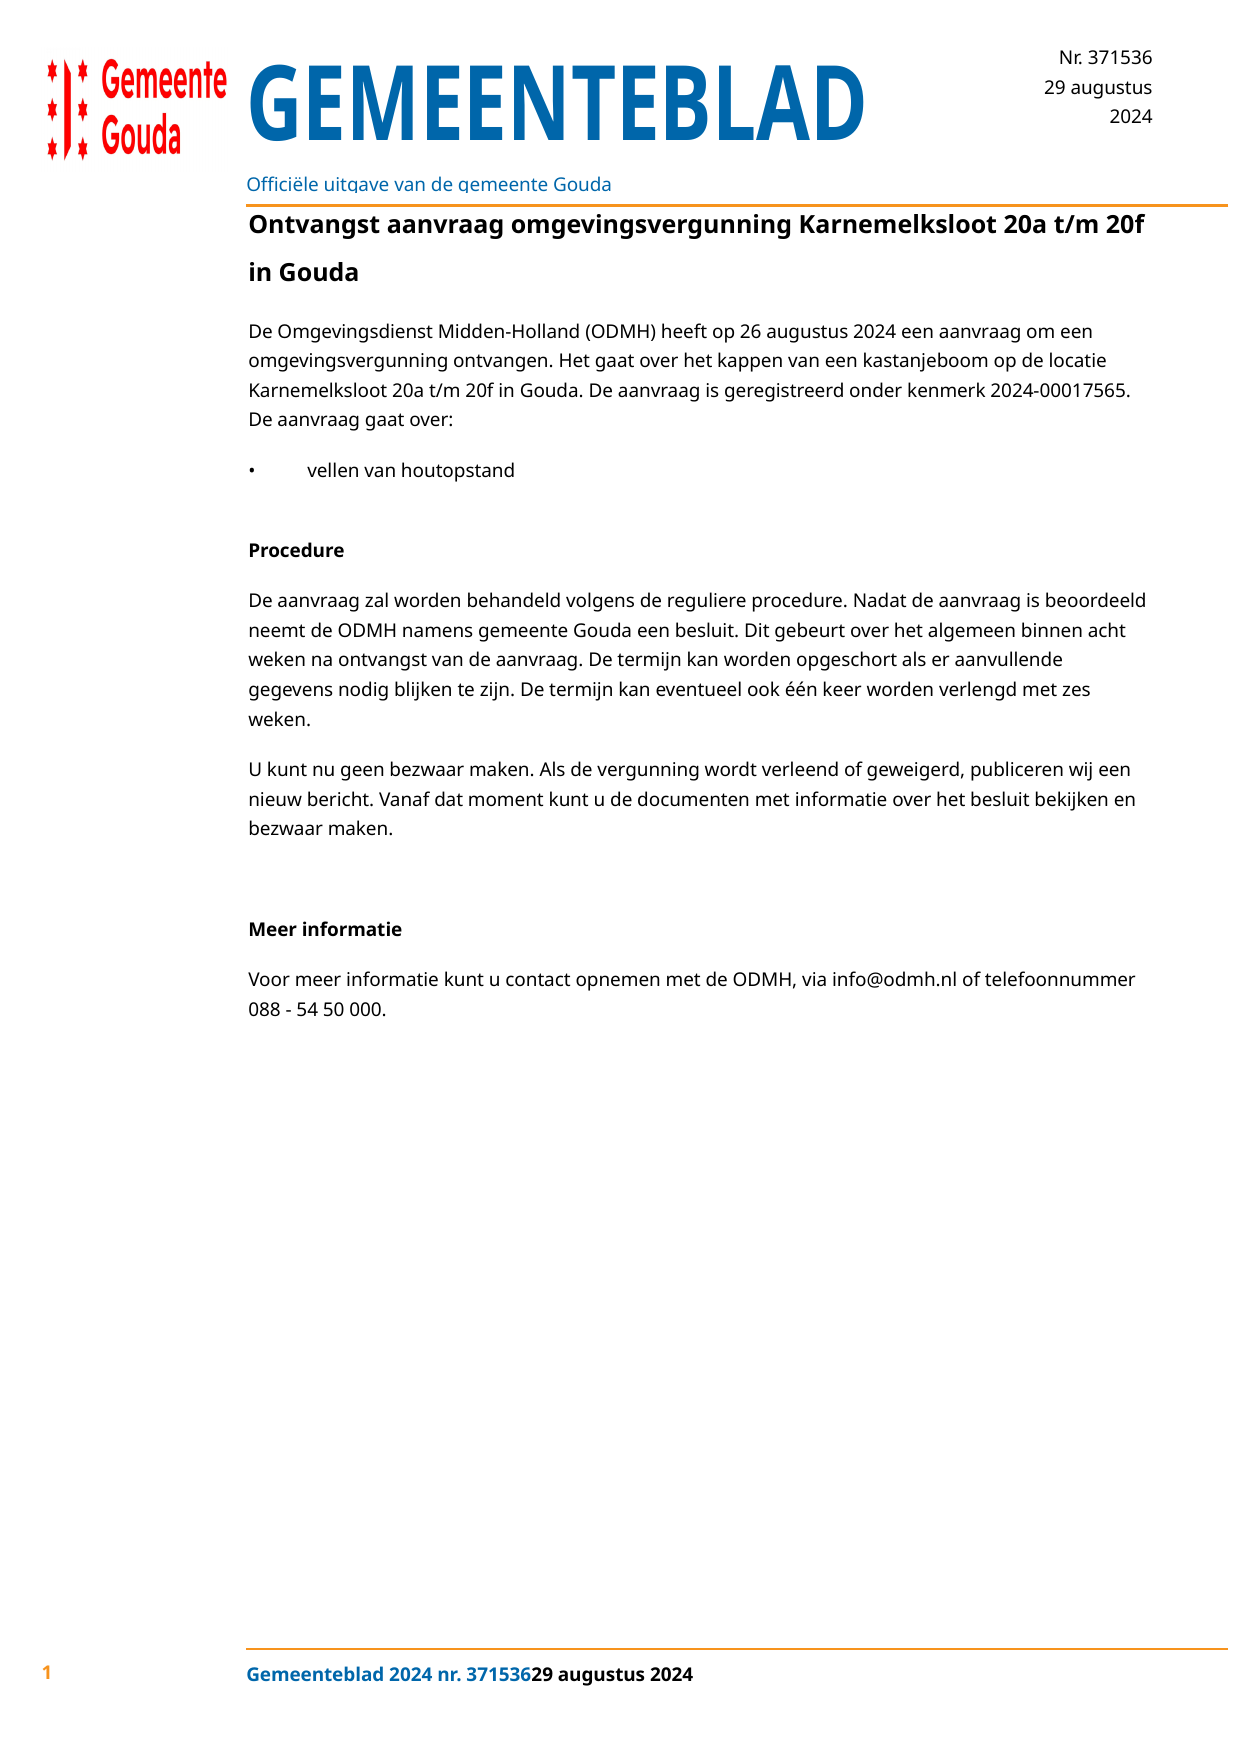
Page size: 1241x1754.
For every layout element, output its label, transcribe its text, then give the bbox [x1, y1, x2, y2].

picture [41, 47, 231, 172]
text U kunt nu geen bezwaar maken. Als de vergunning wordt verleend of geweigerd, publiceren wij een nieuw bericht. Vanaf dat moment kunt u de documenten met informatie over het besluit bekijken en bezwaar maken. [248, 756, 1152, 841]
text Ontvangst aanvraag omgevingsvergunning Karnemelksloot 20a t/m 20f in Gouda [248, 207, 1152, 288]
text Voor meer informatie kunt u contact opnemen met de ODMH, via info@odmh.nl of telefoonnummer 088 - 54 50 000. [248, 967, 1152, 1022]
text De Omgevingsdienst Midden-Holland (ODMH) heeft op 26 augustus 2024 een aanvraag om een omgevingsvergunning ontvangen. Het gaat over het kappen van een kastanjeboom op de locatie Karnemelksloot 20a t/m 20f in Gouda. De aanvraag is geregistreerd onder kenmerk 2024-00017565. De aanvraag gaat over: [248, 318, 1152, 432]
text Meer informatie [248, 916, 1152, 942]
text De aanvraag zal worden behandeld volgens de reguliere procedure. Nadat de aanvraag is beoordeeld neemt de ODMH namens gemeente Gouda een besluit. Dit gebeurt over het algemeen binnen acht weken na ontvangst van de aanvraag. De termijn kan worden opgeschort als er aanvullende gegevens nodig blijken te zijn. De termijn kan eventueel ook één keer worden verlengd met zes weken. [248, 587, 1152, 732]
text Procedure [248, 537, 1152, 563]
list vellen van houtopstand [248, 457, 1152, 483]
